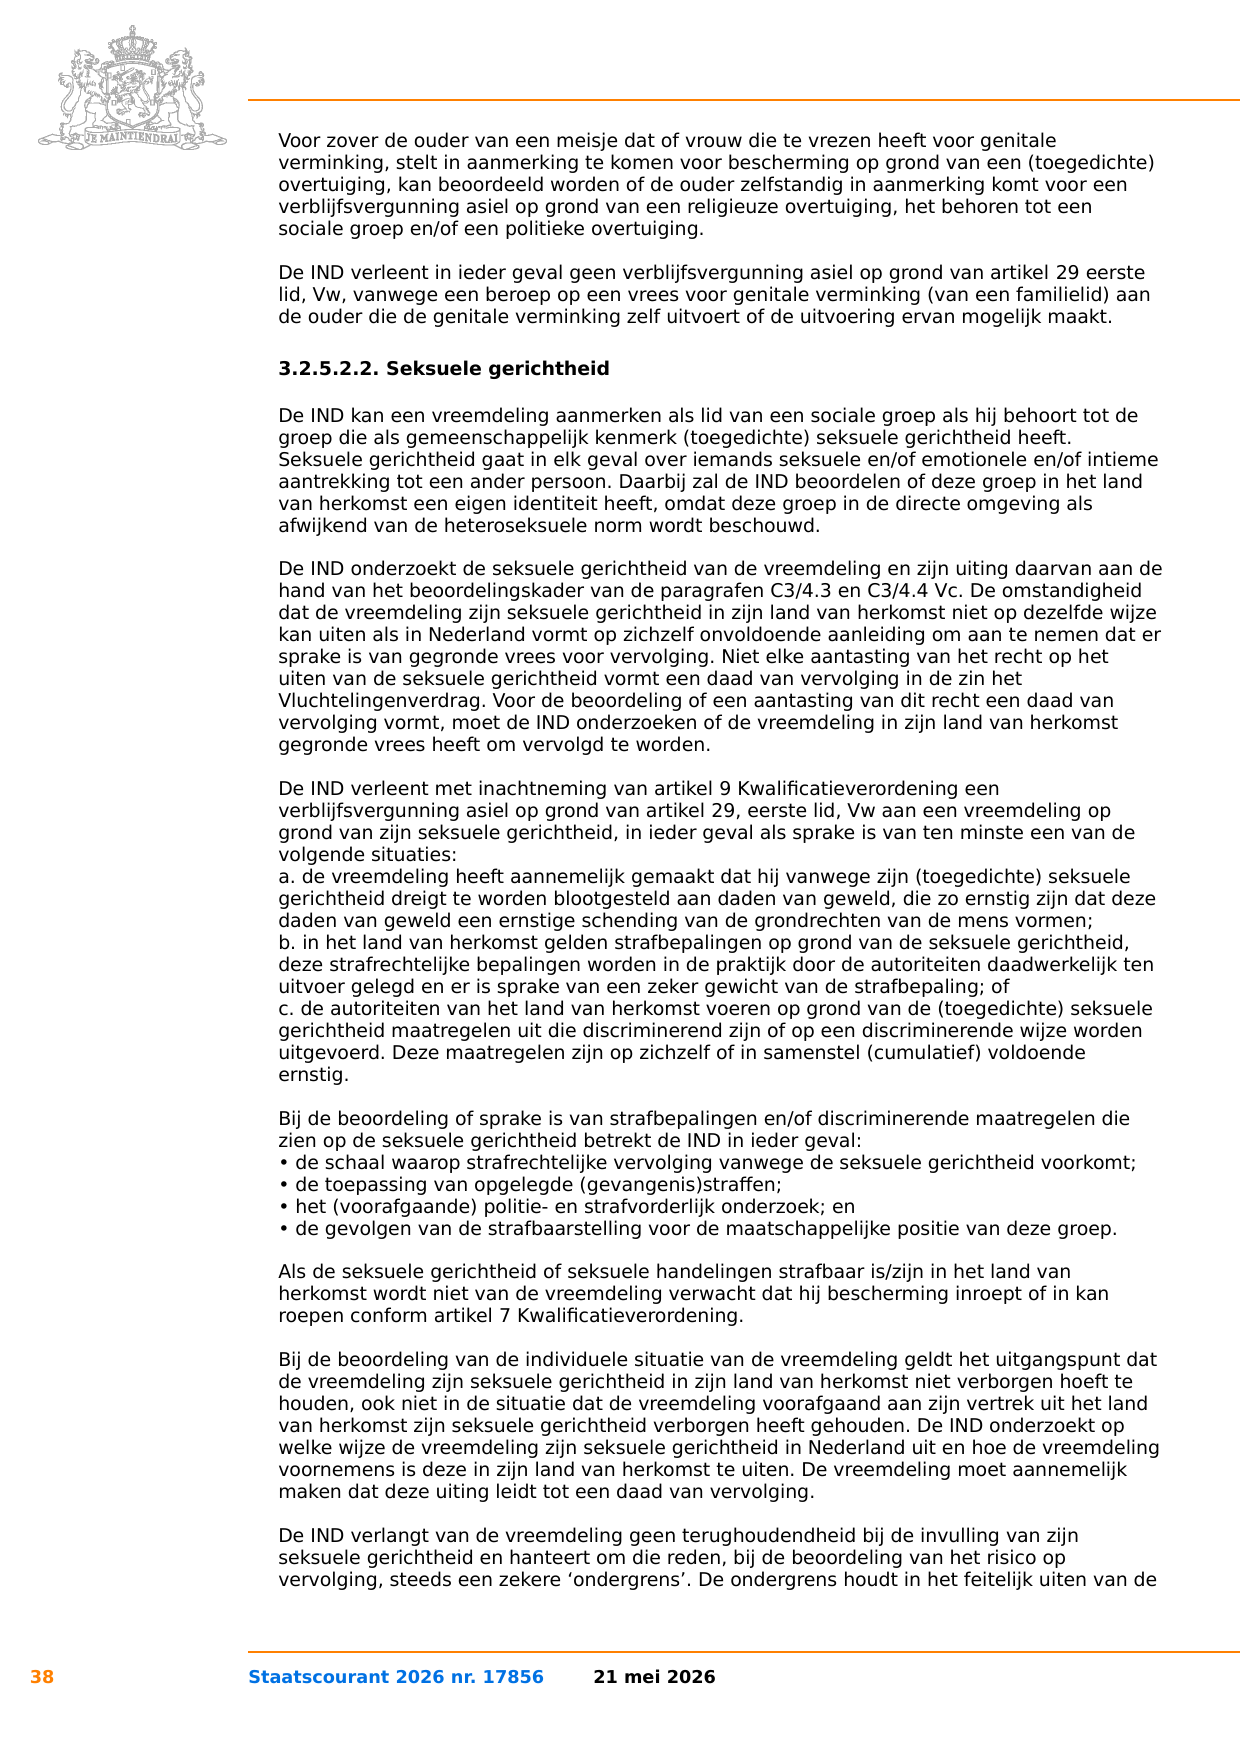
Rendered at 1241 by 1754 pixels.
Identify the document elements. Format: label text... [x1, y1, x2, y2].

text Bij de beoordeling van de individuele situatie van de vreemdeling geldt het uitgangspunt dat de vreemdeling zijn seksuele gerichtheid in zijn land van herkomst niet verborgen hoeft te houden, ook niet in de situatie dat de vreemdeling voorafgaand aan zijn vertrek uit het land van herkomst zijn seksuele gerichtheid verborgen heeft gehouden. De IND onderzoekt op welke wijze de vreemdeling zijn seksuele gerichtheid in Nederland uit en hoe de vreemdeling voornemens is deze in zijn land van herkomst te uiten. De vreemdeling moet aannemelijk maken dat deze uiting leidt tot een daad van vervolging. [278, 1349, 1163, 1503]
text De IND verleent in ieder geval geen verblijfsvergunning asiel op grond van artikel 29 eerste lid, Vw, vanwege een beroep op een vrees voor genitale verminking (van een familielid) aan de ouder die de genitale verminking zelf uitvoert of de uitvoering ervan mogelijk maakt. [278, 262, 1163, 328]
subtitle 3.2.5.2.2. Seksuele gerichtheid [278, 358, 1163, 379]
text Als de seksuele gerichtheid of seksuele handelingen strafbaar is/zijn in het land van herkomst wordt niet van de vreemdeling verwacht dat hij bescherming inroept of in kan roepen conform artikel 7 Kwalificatieverordening. [278, 1261, 1163, 1327]
text De IND verlangt van de vreemdeling geen terughoudendheid bij de invulling van zijn seksuele gerichtheid en hanteert om die reden, bij de beoordeling van het risico op vervolging, steeds een zekere ‘ondergrens’. De ondergrens houdt in het feitelijk uiten van de [278, 1525, 1163, 1591]
text a. de vreemdeling heeft aannemelijk gemaakt dat hij vanwege zijn (toegedichte) seksuele gerichtheid dreigt te worden blootgesteld aan daden van geweld, die zo ernstig zijn dat deze daden van geweld een ernstige schending van de grondrechten van de mens vormen; [278, 866, 1163, 932]
text c. de autoriteiten van het land van herkomst voeren op grond van de (toegedichte) seksuele gerichtheid maatregelen uit die discriminerend zijn of op een discriminerende wijze worden uitgevoerd. Deze maatregelen zijn op zichzelf of in samenstel (cumulatief) voldoende ernstig. [278, 998, 1163, 1086]
text • de schaal waarop strafrechtelijke vervolging vanwege de seksuele gerichtheid voorkomt; [278, 1152, 1163, 1173]
text • het (voorafgaande) politie- en strafvorderlijk onderzoek; en [278, 1196, 1163, 1217]
text De IND kan een vreemdeling aanmerken als lid van een sociale groep als hij behoort tot de groep die als gemeenschappelijk kenmerk (toegedichte) seksuele gerichtheid heeft. [278, 404, 1163, 448]
text • de toepassing van opgelegde (gevangenis)straffen; [278, 1173, 1163, 1196]
text Seksuele gerichtheid gaat in elk geval over iemands seksuele en/of emotionele en/of intieme aantrekking tot een ander persoon. Daarbij zal de IND beoordelen of deze groep in het land van herkomst een eigen identiteit heeft, omdat deze groep in de directe omgeving als afwijkend van de heteroseksuele norm wordt beschouwd. [278, 448, 1163, 536]
text • de gevolgen van de strafbaarstelling voor de maatschappelijke positie van deze groep. [278, 1217, 1163, 1239]
text Bij de beoordeling of sprake is van strafbepalingen en/of discriminerende maatregelen die zien op de seksuele gerichtheid betrekt de IND in ieder geval: [278, 1108, 1163, 1152]
picture [38, 25, 227, 150]
text De IND verleent met inachtneming van artikel 9 Kwalificatieverordening een verblijfsvergunning asiel op grond van artikel 29, eerste lid, Vw aan een vreemdeling op grond van zijn seksuele gerichtheid, in ieder geval als sprake is van ten minste een van de volgende situaties: [278, 778, 1163, 866]
text b. in het land van herkomst gelden strafbepalingen op grond van de seksuele gerichtheid, deze strafrechtelijke bepalingen worden in de praktijk door de autoriteiten daadwerkelijk ten uitvoer gelegd en er is sprake van een zeker gewicht van de strafbepaling; of [278, 932, 1163, 998]
text Voor zover de ouder van een meisje dat of vrouw die te vrezen heeft voor genitale verminking, stelt in aanmerking te komen voor bescherming op grond van een (toegedichte) overtuiging, kan beoordeeld worden of de ouder zelfstandig in aanmerking komt voor een verblijfsvergunning asiel op grond van een religieuze overtuiging, het behoren tot een sociale groep en/of een politieke overtuiging. [278, 130, 1163, 240]
text De IND onderzoekt de seksuele gerichtheid van de vreemdeling en zijn uiting daarvan aan de hand van het beoordelingskader van de paragrafen C3/4.3 en C3/4.4 Vc. De omstandigheid dat de vreemdeling zijn seksuele gerichtheid in zijn land van herkomst niet op dezelfde wijze kan uiten als in Nederland vormt op zichzelf onvoldoende aanleiding om aan te nemen dat er sprake is van gegronde vrees voor vervolging. Niet elke aantasting van het recht op het uiten van de seksuele gerichtheid vormt een daad van vervolging in de zin het Vluchtelingenverdrag. Voor de beoordeling of een aantasting van dit recht een daad van vervolging vormt, moet de IND onderzoeken of de vreemdeling in zijn land van herkomst gegronde vrees heeft om vervolgd te worden. [278, 558, 1163, 756]
